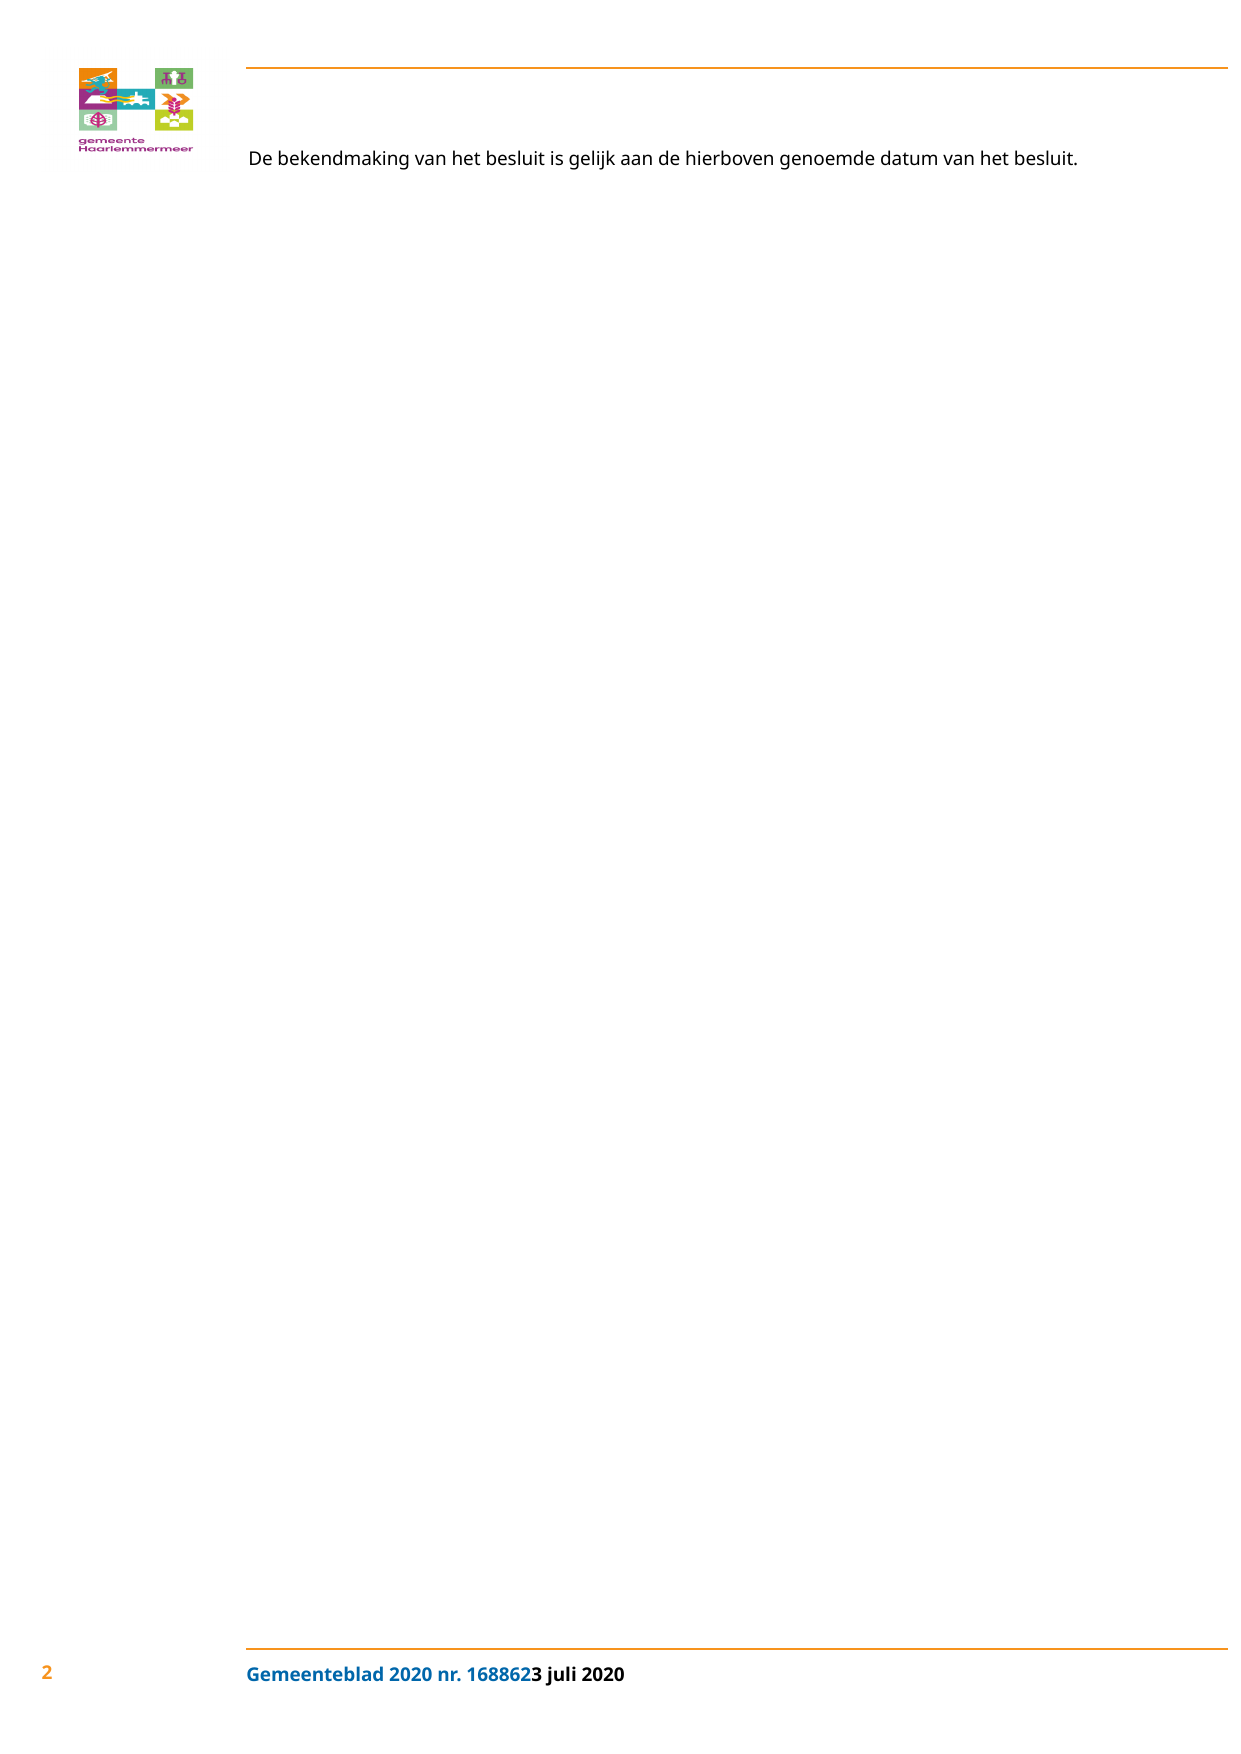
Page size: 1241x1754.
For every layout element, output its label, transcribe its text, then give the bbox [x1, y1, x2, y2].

picture [41, 47, 231, 172]
text De bekendmaking van het besluit is gelijk aan de hierboven genoemde datum van het besluit. [248, 145, 1152, 171]
